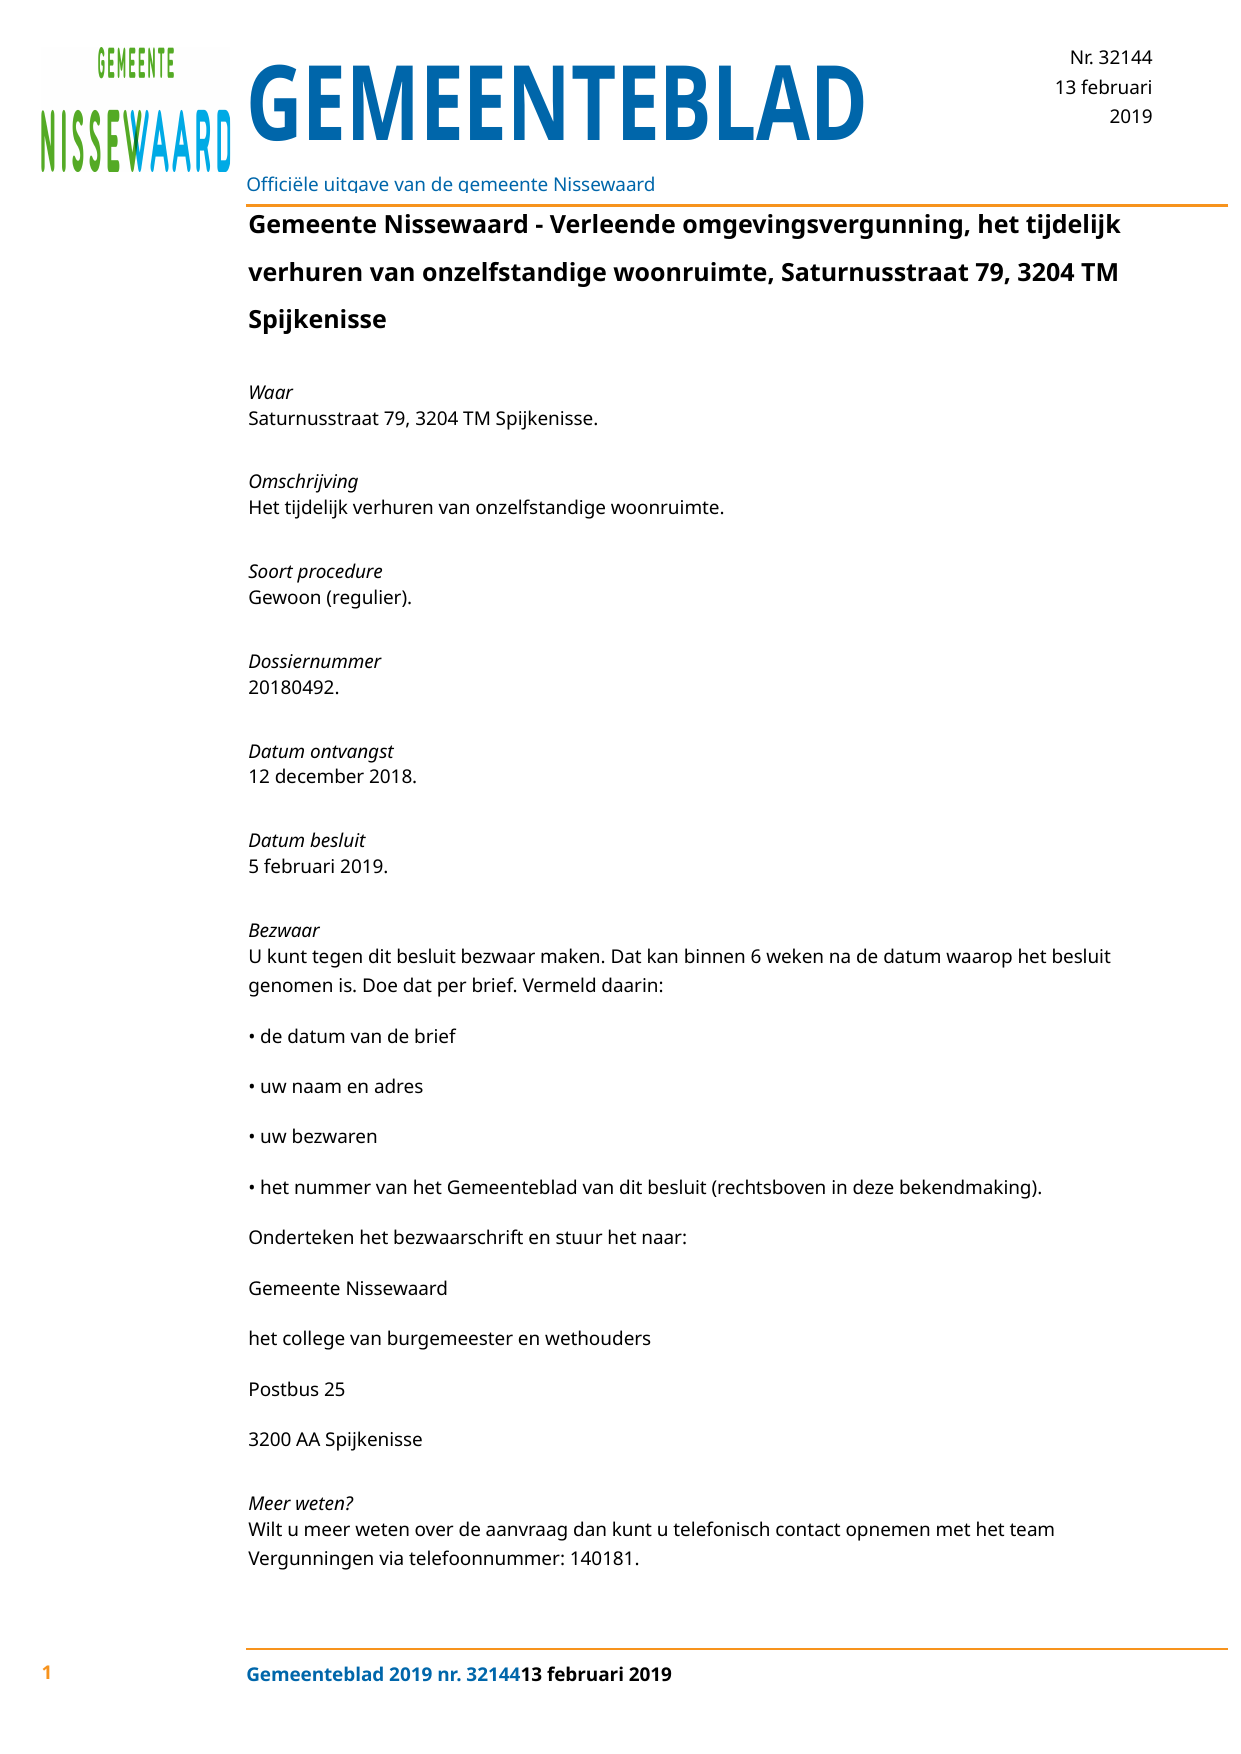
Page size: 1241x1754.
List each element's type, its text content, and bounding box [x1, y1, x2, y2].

text Gewoon (regulier). [248, 584, 1152, 610]
text Postbus 25 [248, 1376, 1152, 1402]
text • uw naam en adres [248, 1073, 1152, 1099]
text 3200 AA Spijkenisse [248, 1426, 1152, 1452]
text 5 februari 2019. [248, 853, 1152, 879]
text 12 december 2018. [248, 763, 1152, 789]
text • het nummer van het Gemeenteblad van dit besluit (rechtsboven in deze bekendmaking). [248, 1174, 1152, 1200]
text Bezwaar [248, 917, 1152, 943]
text Het tijdelijk verhuren van onzelfstandige woonruimte. [248, 494, 1152, 520]
text Saturnusstraat 79, 3204 TM Spijkenisse. [248, 405, 1152, 431]
text Onderteken het bezwaarschrift en stuur het naar: [248, 1224, 1152, 1250]
picture [222, 122, 227, 160]
picture [200, 151, 206, 172]
text Wilt u meer weten over de aanvraag dan kunt u telefonisch contact opnemen met het team Vergunningen via telefoonnummer: 140181. [248, 1516, 1152, 1571]
text Dossiernummer [248, 648, 1152, 674]
picture [201, 122, 206, 138]
text Gemeente Nissewaard - Verleende omgevingsvergunning, het tijdelijk verhuren van onzelfstandige woonruimte, Saturnusstraat 79, 3204 TM Spijkenisse [248, 207, 1152, 336]
text Gemeente Nissewaard [248, 1275, 1152, 1301]
text Datum besluit [248, 827, 1152, 853]
text Soort procedure [248, 558, 1152, 584]
picture [154, 157, 165, 172]
text Meer weten? [248, 1490, 1152, 1516]
text U kunt tegen dit besluit bezwaar maken. Dat kan binnen 6 weken na de datum waarop het besluit genomen is. Doe dat per brief. Vermeld daarin: [248, 943, 1152, 998]
text • uw bezwaren [248, 1124, 1152, 1149]
text Datum ontvangst [248, 738, 1152, 763]
picture [176, 157, 187, 172]
picture [41, 47, 231, 172]
text 20180492. [248, 674, 1152, 699]
text het college van burgemeester en wethouders [248, 1325, 1152, 1351]
text Waar [248, 379, 1152, 405]
text Omschrijving [248, 469, 1152, 494]
text • de datum van de brief [248, 1023, 1152, 1049]
